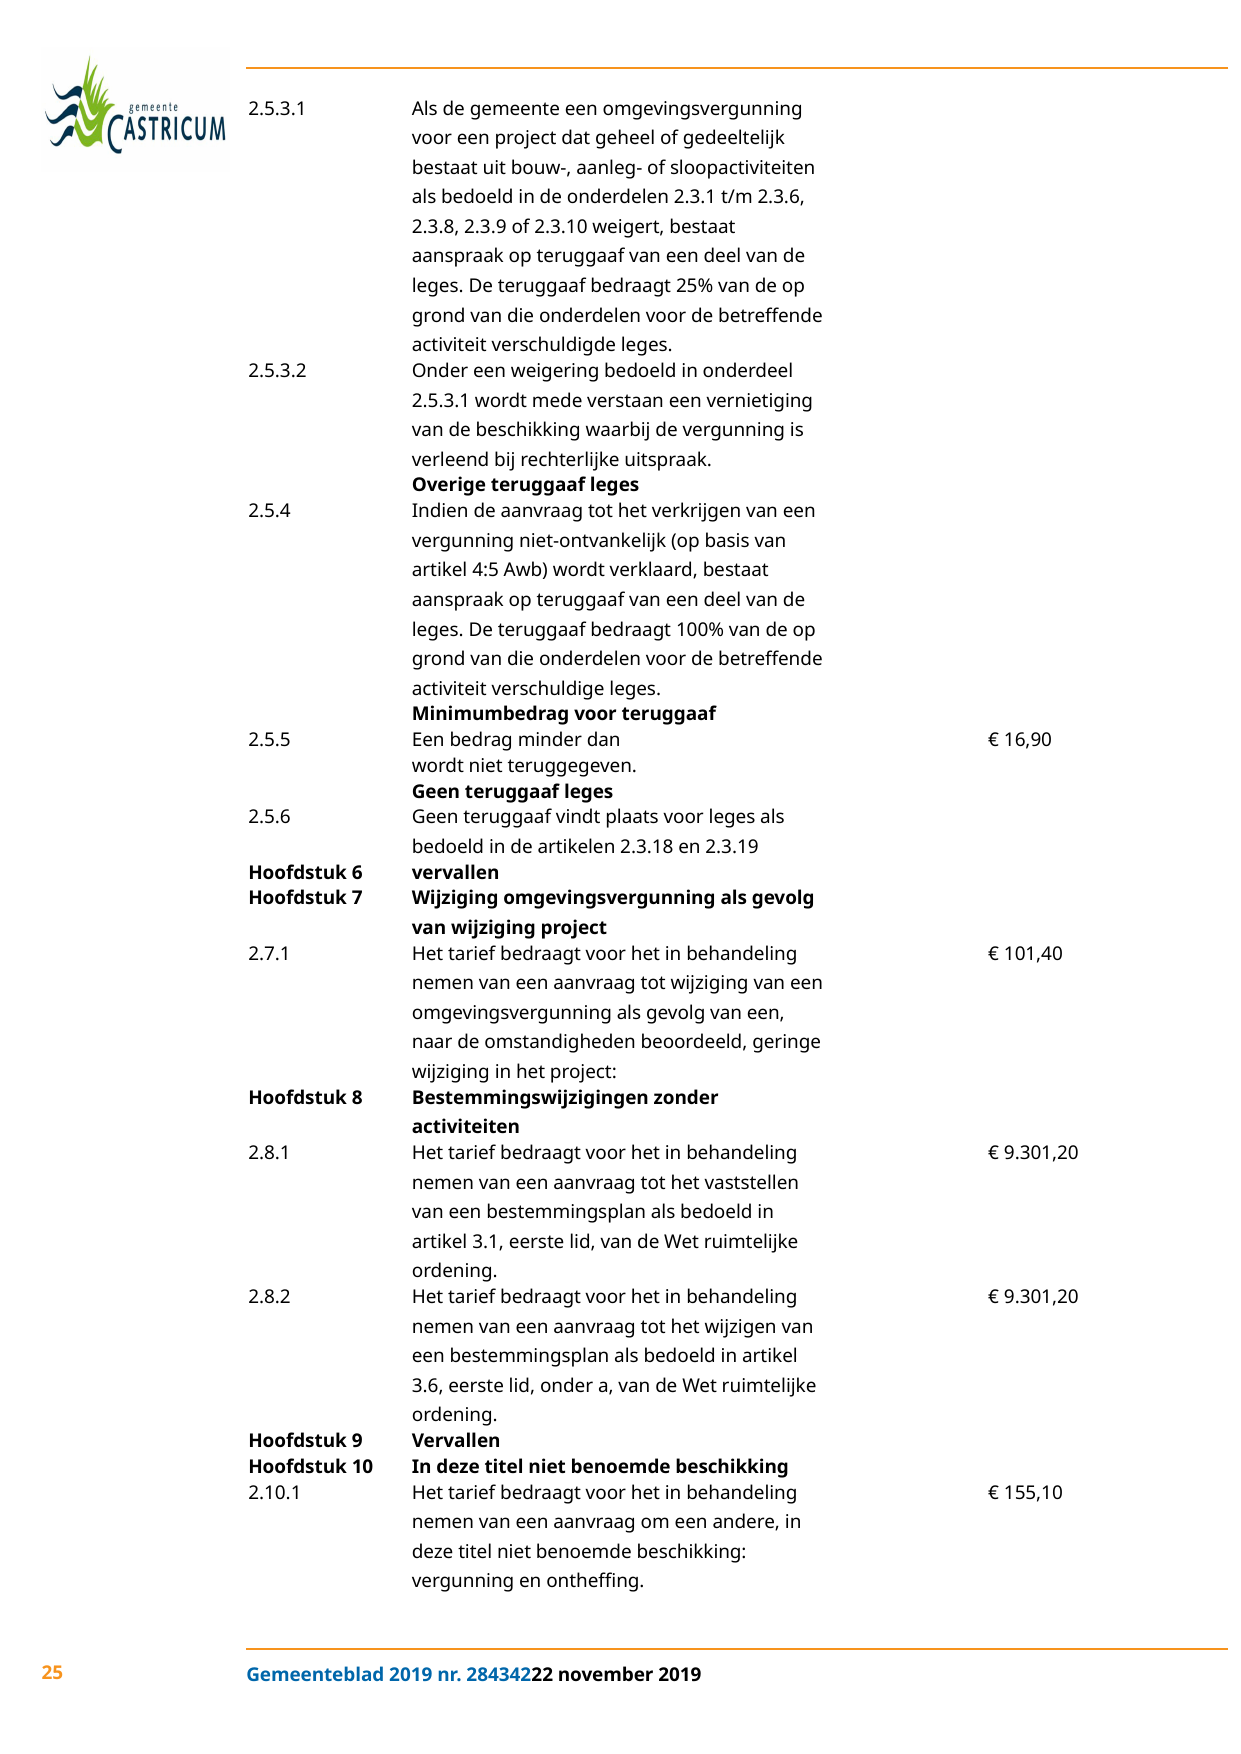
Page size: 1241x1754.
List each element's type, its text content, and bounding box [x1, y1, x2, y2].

table_cell € 155,10 [988, 1479, 1152, 1593]
table_cell [988, 1428, 1152, 1453]
table_cell Hoofdstuk 10 [248, 1453, 412, 1479]
table_cell [988, 472, 1152, 497]
table_cell [988, 95, 1152, 357]
table_cell Bestemmingswijzigingen zonder activiteiten [412, 1084, 824, 1139]
table_cell In deze titel niet benoemde beschikking [412, 1453, 824, 1479]
table_cell [824, 1283, 988, 1427]
table_cell [988, 1453, 1152, 1479]
table_cell 2.5.6 [248, 804, 412, 859]
table_cell 2.10.1 [248, 1479, 412, 1593]
table_cell Hoofdstuk 8 [248, 1084, 412, 1139]
table_cell 2.8.2 [248, 1283, 412, 1427]
table_cell € 16,90 [988, 726, 1152, 752]
table_cell Het tarief bedraagt voor het in behandeling nemen van een aanvraag tot het vaststellen van een bestemmingsplan als bedoeld in artikel 3.1, eerste lid, van de Wet ruimtelijke ordening. [412, 1139, 824, 1283]
table_cell [988, 701, 1152, 726]
table_cell [824, 1139, 988, 1283]
table_cell [824, 752, 988, 778]
table_cell [824, 940, 988, 1084]
table_cell [248, 752, 412, 778]
table_cell [824, 498, 988, 701]
table_cell [988, 859, 1152, 884]
table_cell Vervallen [412, 1428, 824, 1453]
table_cell Geen teruggaaf leges [412, 778, 824, 803]
table_cell Hoofdstuk 6 [248, 859, 412, 884]
table_cell Wijziging omgevingsvergunning als gevolg van wijziging project [412, 885, 824, 940]
table_cell [824, 472, 988, 497]
table_cell 2.8.1 [248, 1139, 412, 1283]
table_cell € 101,40 [988, 940, 1152, 1084]
table_cell [824, 1453, 988, 1479]
table_cell [988, 752, 1152, 778]
table_cell [988, 885, 1152, 940]
picture [41, 47, 231, 172]
table_cell [824, 804, 988, 859]
table_cell [824, 1428, 988, 1453]
table_cell [824, 859, 988, 884]
table_cell wordt niet teruggegeven. [412, 752, 824, 778]
table_cell [824, 778, 988, 803]
table_cell [988, 357, 1152, 472]
table_cell Hoofdstuk 9 [248, 1428, 412, 1453]
table_cell [988, 778, 1152, 803]
table_cell [824, 357, 988, 472]
table_cell Het tarief bedraagt voor het in behandeling nemen van een aanvraag om een andere, in deze titel niet benoemde beschikking: vergunning en ontheffing. [412, 1479, 824, 1593]
table_cell Als de gemeente een omgevingsvergunning voor een project dat geheel of gedeeltelijk bestaat uit bouw-, aanleg- of sloopactiviteiten als bedoeld in de onderdelen 2.3.1 t/m 2.3.6, 2.3.8, 2.3.9 of 2.3.10 weigert, bestaat aanspraak op teruggaaf van een deel van de leges. De teruggaaf bedraagt 25% van de op grond van die onderdelen voor de betreffende activiteit verschuldigde leges. [412, 95, 824, 357]
table_cell [248, 778, 412, 803]
table_cell [988, 498, 1152, 701]
table_cell [248, 472, 412, 497]
table_cell Geen teruggaaf vindt plaats voor leges als bedoeld in de artikelen 2.3.18 en 2.3.19 [412, 804, 824, 859]
table_cell Het tarief bedraagt voor het in behandeling nemen van een aanvraag tot wijziging van een omgevingsvergunning als gevolg van een, naar de omstandigheden beoordeeld, geringe wijziging in het project: [412, 940, 824, 1084]
table_cell 2.5.5 [248, 726, 412, 752]
table_cell [824, 1479, 988, 1593]
table_cell [824, 95, 988, 357]
table_cell [988, 1084, 1152, 1139]
table_cell vervallen [412, 859, 824, 884]
table_cell [988, 804, 1152, 859]
table_cell Overige teruggaaf leges [412, 472, 824, 497]
table_cell 2.5.3.1 [248, 95, 412, 357]
table_cell [824, 1084, 988, 1139]
table_cell Onder een weigering bedoeld in onderdeel 2.5.3.1 wordt mede verstaan een vernietiging van de beschikking waarbij de vergunning is verleend bij rechterlijke uitspraak. [412, 357, 824, 472]
table_cell Een bedrag minder dan [412, 726, 824, 752]
table_cell Minimumbedrag voor teruggaaf [412, 701, 824, 726]
table_cell Indien de aanvraag tot het verkrijgen van een vergunning niet-ontvankelijk (op basis van artikel 4:5 Awb) wordt verklaard, bestaat aanspraak op teruggaaf van een deel van de leges. De teruggaaf bedraagt 100% van de op grond van die onderdelen voor de betreffende activiteit verschuldige leges. [412, 498, 824, 701]
table_cell € 9.301,20 [988, 1139, 1152, 1283]
table_cell [248, 701, 412, 726]
table_cell Het tarief bedraagt voor het in behandeling nemen van een aanvraag tot het wijzigen van een bestemmingsplan als bedoeld in artikel 3.6, eerste lid, onder a, van de Wet ruimtelijke ordening. [412, 1283, 824, 1427]
table_cell [824, 726, 988, 752]
table_cell [824, 701, 988, 726]
table_cell 2.5.3.2 [248, 357, 412, 472]
table_cell 2.5.4 [248, 498, 412, 701]
table_cell Hoofdstuk 7 [248, 885, 412, 940]
table_cell € 9.301,20 [988, 1283, 1152, 1427]
table_cell 2.7.1 [248, 940, 412, 1084]
table_cell [824, 885, 988, 940]
